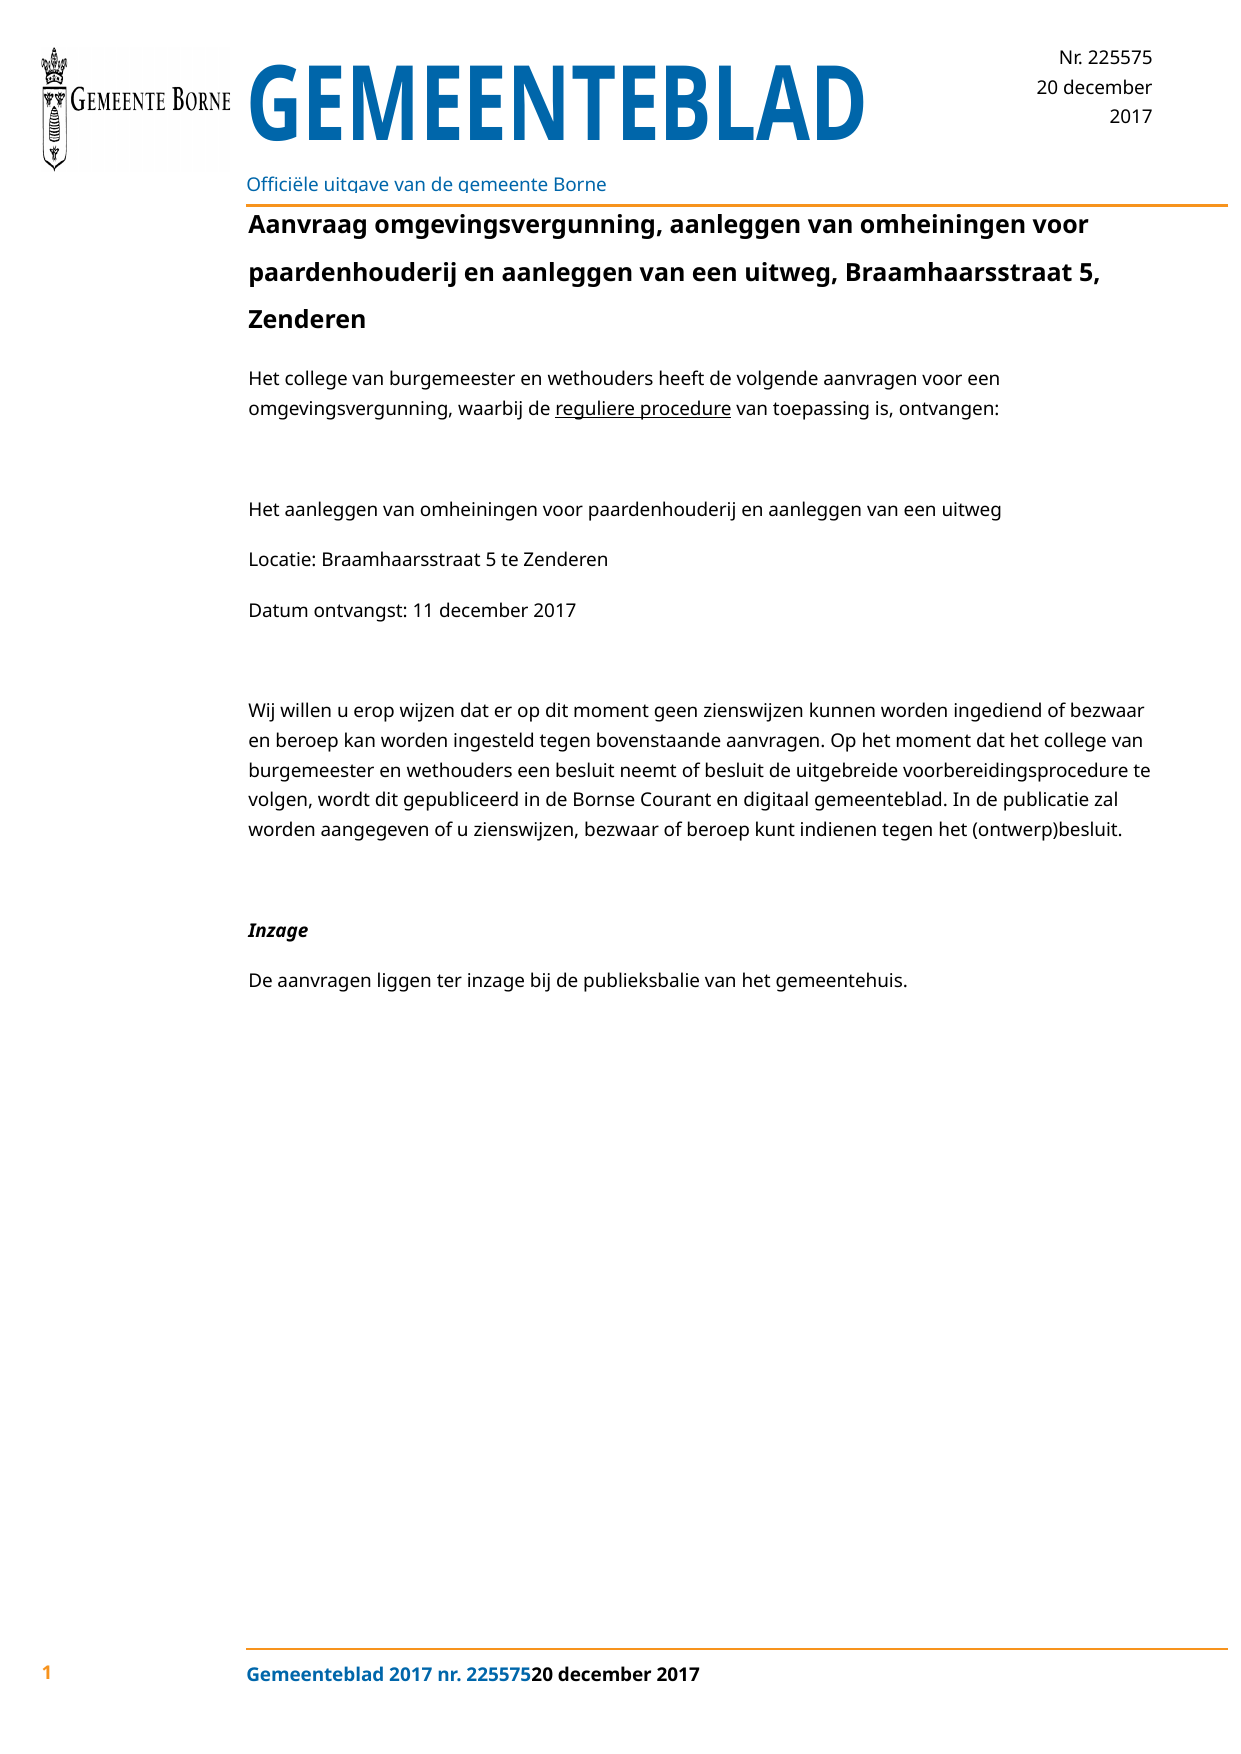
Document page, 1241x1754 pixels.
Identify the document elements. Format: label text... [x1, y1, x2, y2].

picture [41, 47, 231, 172]
text Het college van burgemeester en wethouders heeft de volgende aanvragen voor een omgevingsvergunning, waarbij de reguliere procedure van toepassing is, ontvangen: [248, 366, 1152, 421]
text Aanvraag omgevingsvergunning, aanleggen van omheiningen voor paardenhouderij en aanleggen van een uitweg, Braamhaarsstraat 5, Zenderen [248, 207, 1152, 336]
text Inzage [248, 917, 1152, 942]
text Locatie: Braamhaarsstraat 5 te Zenderen [248, 546, 1152, 572]
text Wij willen u erop wijzen dat er op dit moment geen zienswijzen kunnen worden ingediend of bezwaar en beroep kan worden ingesteld tegen bovenstaande aanvragen. Op het moment dat het college van burgemeester en wethouders een besluit neemt of besluit de uitgebreide voorbereidingsprocedure te volgen, wordt dit gepubliceerd in de Bornse Courant en digitaal gemeenteblad. In de publicatie zal worden aangegeven of u zienswijzen, bezwaar of beroep kunt indienen tegen het (ontwerp)besluit. [248, 698, 1152, 842]
text Datum ontvangst: 11 december 2017 [248, 597, 1152, 622]
text Het aanleggen van omheiningen voor paardenhouderij en aanleggen van een uitweg [248, 496, 1152, 522]
text De aanvragen liggen ter inzage bij de publieksbalie van het gemeentehuis. [248, 967, 1152, 993]
